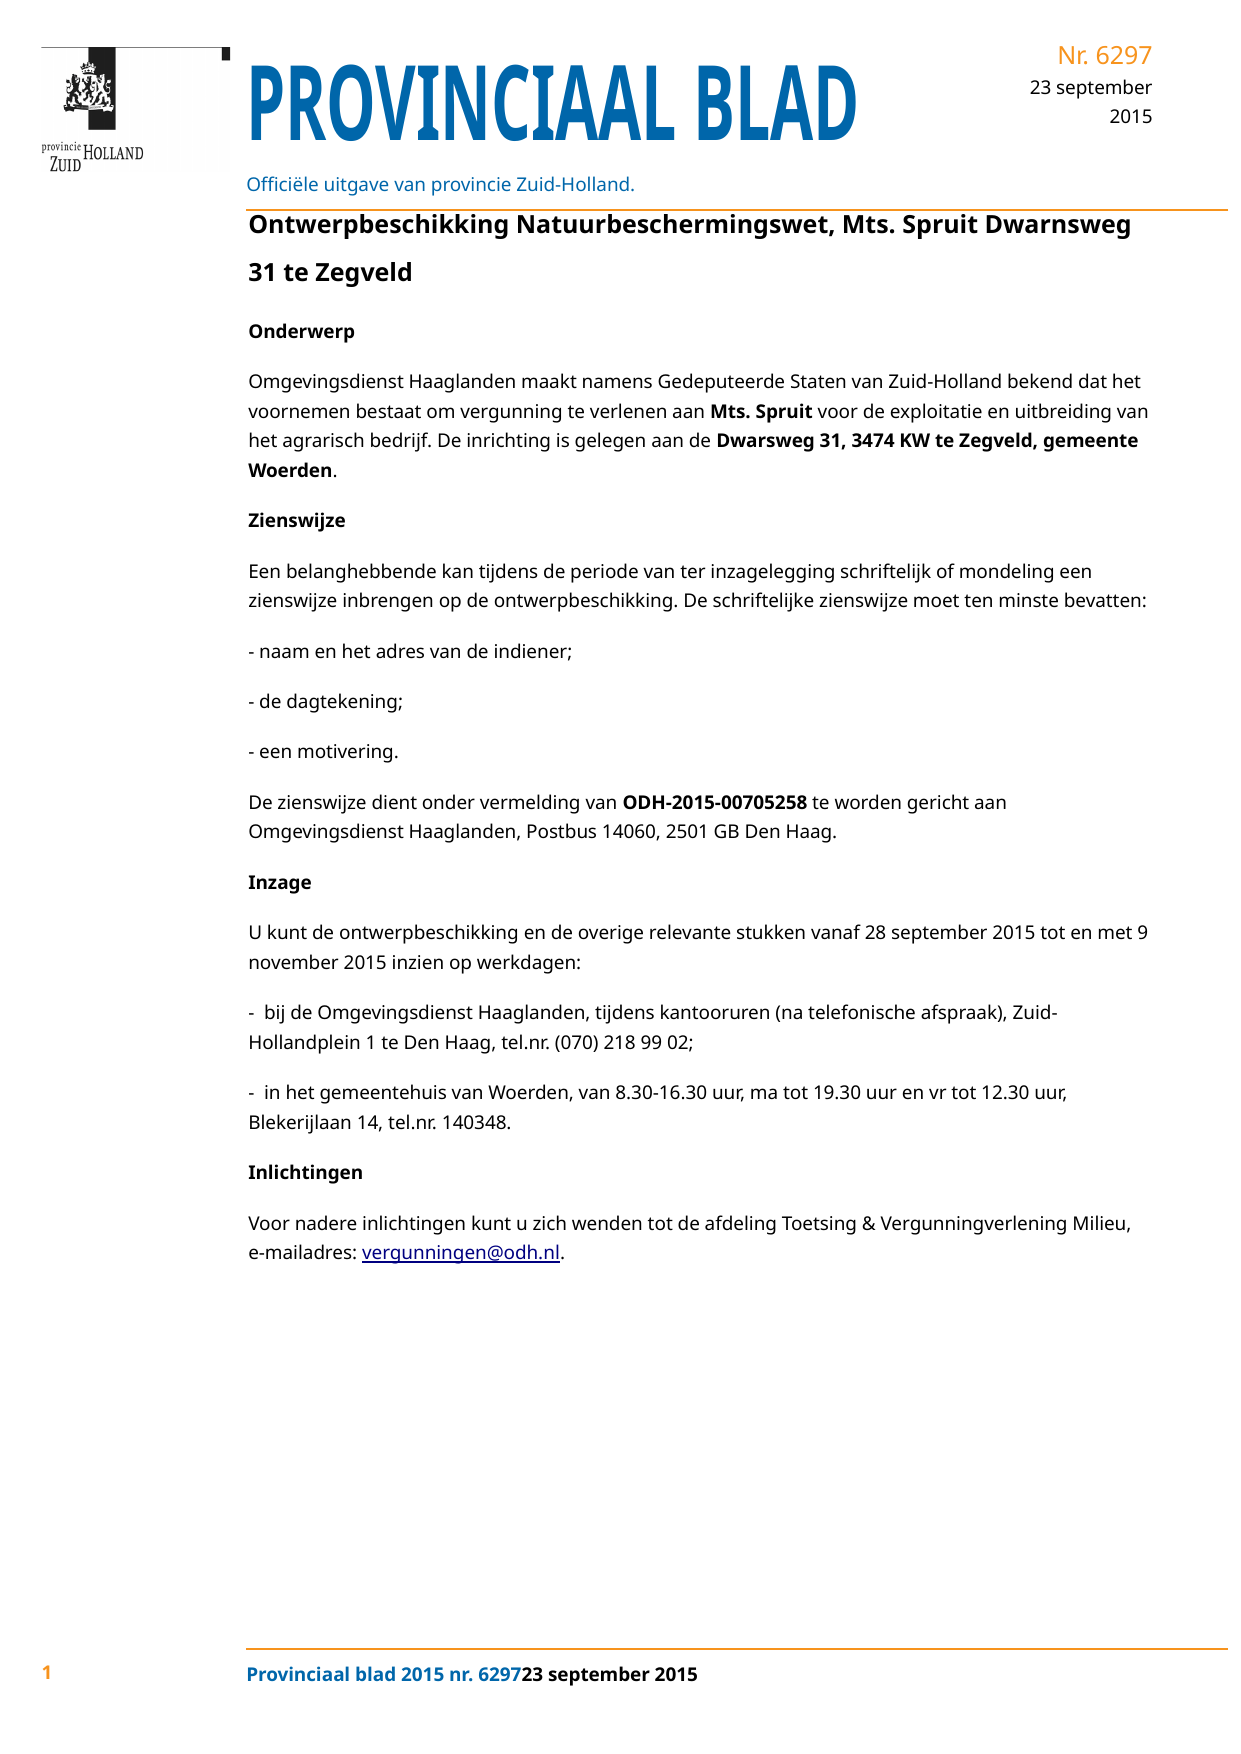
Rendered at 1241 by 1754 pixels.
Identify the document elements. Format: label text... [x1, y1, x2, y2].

text - bij de Omgevingsdienst Haaglanden, tijdens kantooruren (na telefonische afspraak), Zuid-Hollandplein 1 te Den Haag, tel.nr. (070) 218 99 02; [248, 999, 1152, 1055]
text - in het gemeentehuis van Woerden, van 8.30-16.30 uur, ma tot 19.30 uur en vr tot 12.30 uur, Blekerijlaan 14, tel.nr. 140348. [248, 1079, 1152, 1135]
text Onderwerp [248, 318, 1152, 344]
text Voor nadere inlichtingen kunt u zich wenden tot de afdeling Toetsing & Vergunningverlening Milieu, e-mailadres: vergunningen@odh.nl. [248, 1210, 1152, 1265]
picture [41, 47, 231, 172]
text Een belanghebbende kan tijdens de periode van ter inzagelegging schriftelijk of mondeling een zienswijze inbrengen op de ontwerpbeschikking. De schriftelijke zienswijze moet ten minste bevatten: [248, 558, 1152, 613]
text - de dagtekening; [248, 688, 1152, 714]
text Inzage [248, 869, 1152, 895]
text Ontwerpbeschikking Natuurbeschermingswet, Mts. Spruit Dwarnsweg 31 te Zegveld [248, 211, 1152, 288]
text U kunt de ontwerpbeschikking en de overige relevante stukken vanaf 28 september 2015 tot en met 9 november 2015 inzien op werkdagen: [248, 919, 1152, 975]
text - naam en het adres van de indiener; [248, 638, 1152, 664]
text Inlichtingen [248, 1159, 1152, 1185]
text Zienswijze [248, 507, 1152, 533]
text Omgevingsdienst Haaglanden maakt namens Gedeputeerde Staten van Zuid-Holland bekend dat het voornemen bestaat om vergunning te verlenen aan Mts. Spruit voor de exploitatie en uitbreiding van het agrarisch bedrijf. De inrichting is gelegen aan de Dwarsweg 31, 3474 KW te Zegveld, gemeente Woerden. [248, 368, 1152, 483]
text De zienswijze dient onder vermelding van ODH-2015-00705258 te worden gericht aan Omgevingsdienst Haaglanden, Postbus 14060, 2501 GB Den Haag. [248, 789, 1152, 844]
text - een motivering. [248, 739, 1152, 764]
